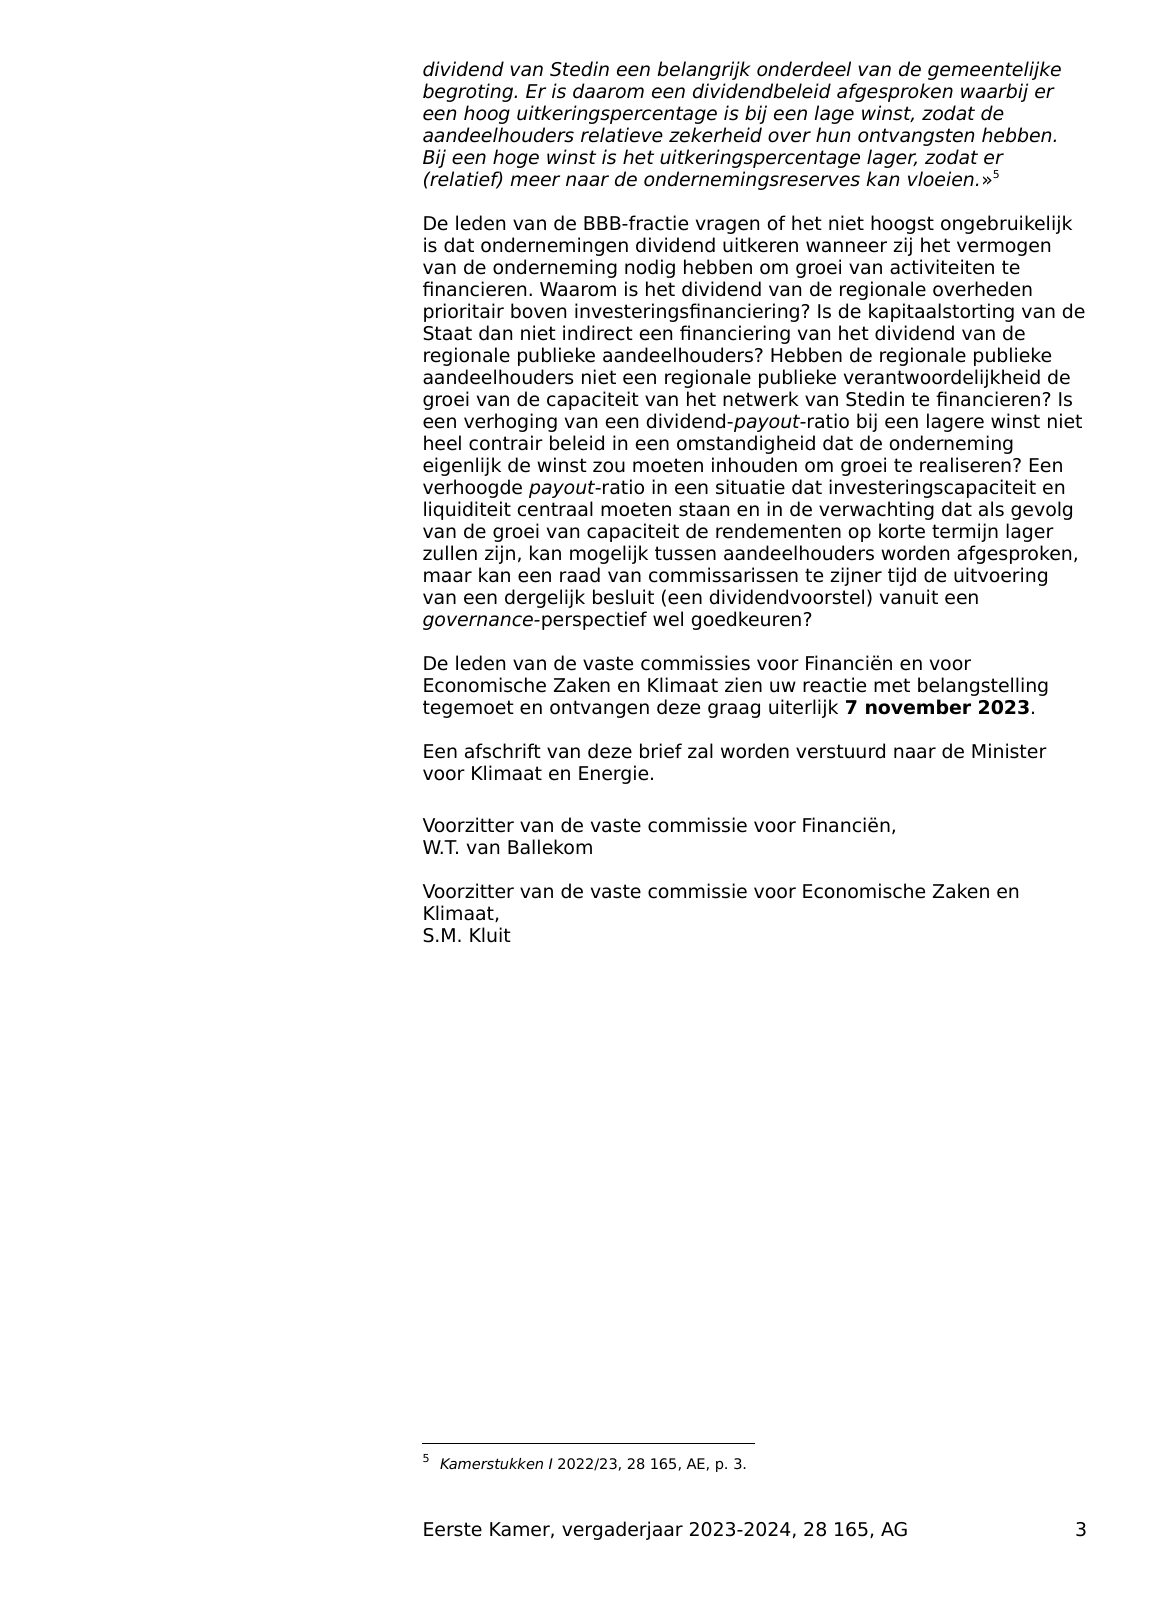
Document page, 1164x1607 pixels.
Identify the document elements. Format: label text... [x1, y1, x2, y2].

text De leden van de vaste commissies voor Financiën en voor Economische Zaken en Klimaat zien uw reactie met belangstelling tegemoet en ontvangen deze graag uiterlijk 7 november 2023. [422, 653, 1087, 719]
text De leden van de BBB-fractie vragen of het niet hoogst ongebruikelijk is dat ondernemingen dividend uitkeren wanneer zij het vermogen van de onderneming nodig hebben om groei van activiteiten te financieren. Waarom is het dividend van de regionale overheden prioritair boven investeringsfinanciering? Is de kapitaalstorting van de Staat dan niet indirect een financiering van het dividend van de regionale publieke aandeelhouders? Hebben de regionale publieke aandeelhouders niet een regionale publieke verantwoordelijkheid de groei van de capaciteit van het netwerk van Stedin te financieren? Is een verhoging van een dividend-payout-ratio bij een lagere winst niet heel contrair beleid in een omstandigheid dat de onderneming eigenlijk de winst zou moeten inhouden om groei te realiseren? Een verhoogde payout-ratio in een situatie dat investeringscapaciteit en liquiditeit centraal moeten staan en in de verwachting dat als gevolg van de groei van capaciteit de rendementen op korte termijn lager zullen zijn, kan mogelijk tussen aandeelhouders worden afgesproken, maar kan een raad van commissarissen te zijner tijd de uitvoering van een dergelijk besluit (een dividendvoorstel) vanuit een governance-perspectief wel goedkeuren? [422, 213, 1087, 631]
text Een afschrift van deze brief zal worden verstuurd naar de Minister voor Klimaat en Energie. [422, 741, 1087, 785]
text Kamerstukken I 2022/23, 28 165, AE, p. 3. [422, 1452, 1087, 1474]
text Voorzitter van de vaste commissie voor Financiën, W.T. van Ballekom [422, 815, 1087, 859]
text dividend van Stedin een belangrijk onderdeel van de gemeentelijke begroting. Er is daarom een dividendbeleid afgesproken waarbij er een hoog uitkeringspercentage is bij een lage winst, zodat de aandeelhouders relatieve zekerheid over hun ontvangsten hebben. Bij een hoge winst is het uitkeringspercentage lager, zodat er (relatief) meer naar de ondernemingsreserves kan vloeien.» [422, 59, 1087, 191]
text Voorzitter van de vaste commissie voor Economische Zaken en Klimaat, S.M. Kluit [422, 881, 1087, 947]
